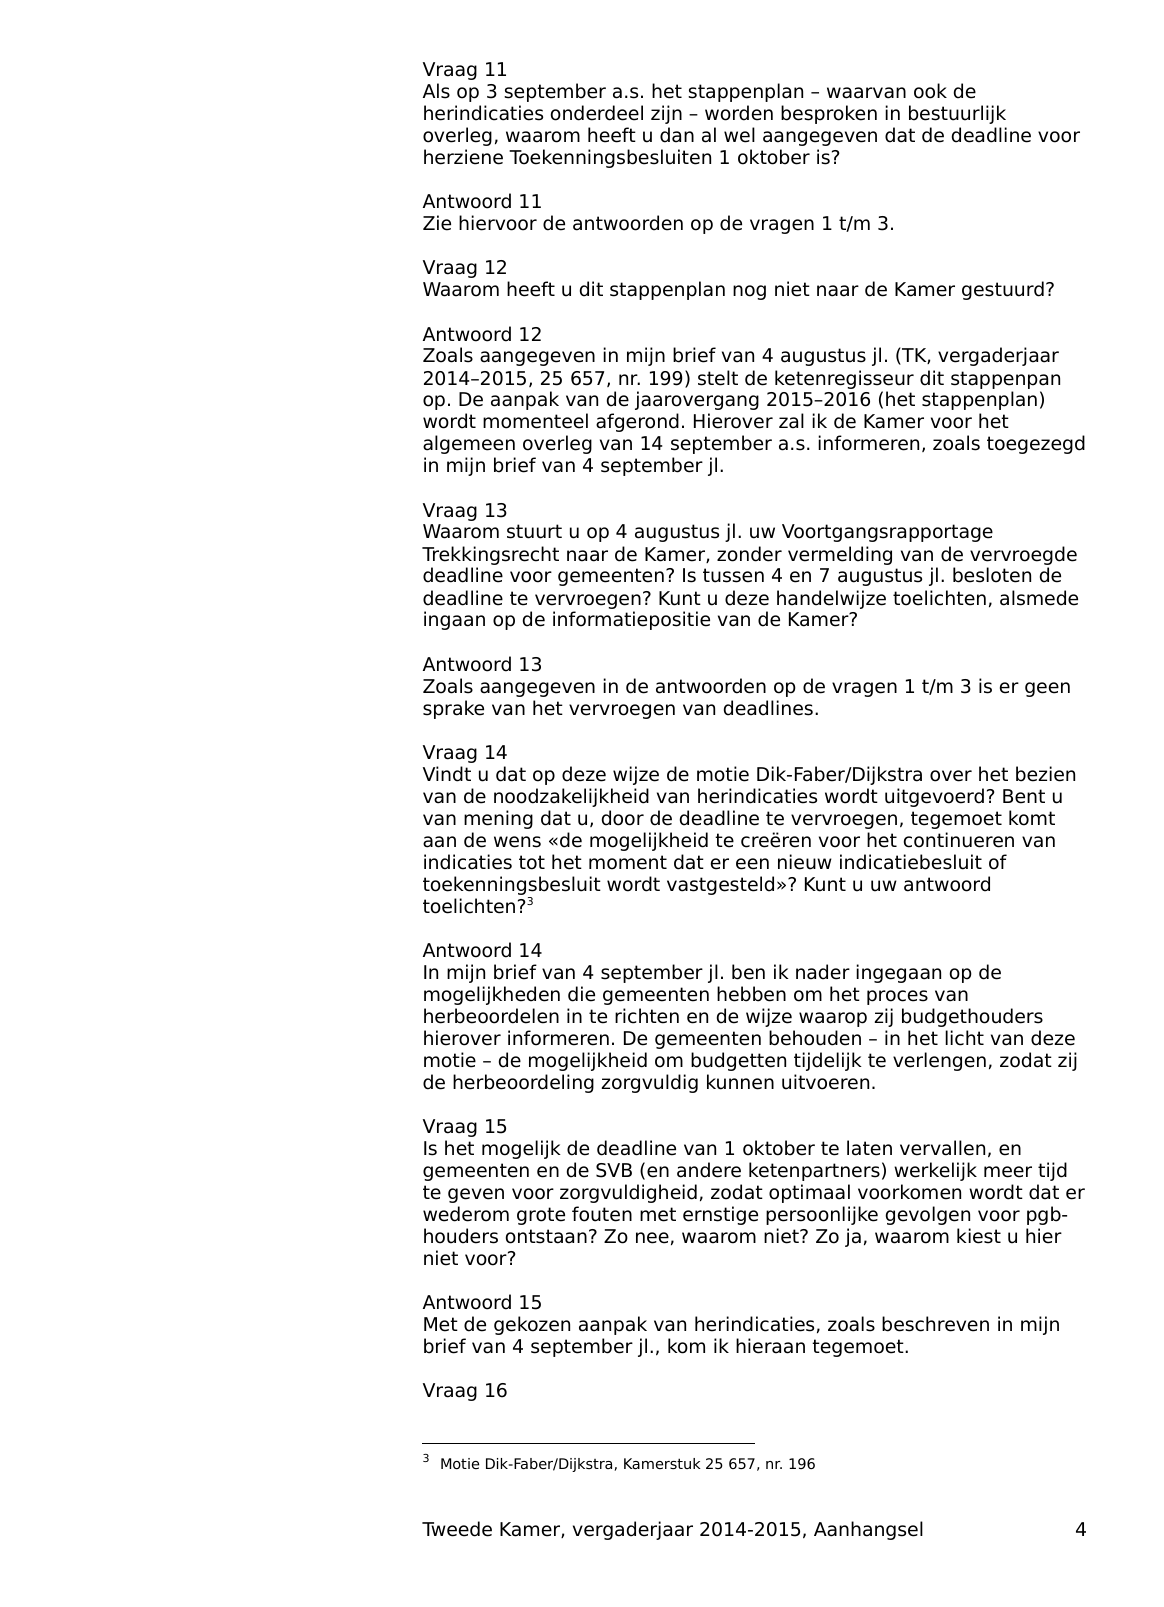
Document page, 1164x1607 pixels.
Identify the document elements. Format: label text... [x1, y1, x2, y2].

text Zie hiervoor de antwoorden op de vragen 1 t/m 3. [422, 213, 1087, 235]
text Vraag 11 [422, 59, 1087, 81]
text Vraag 13 [422, 499, 1087, 521]
text Vindt u dat op deze wijze de motie Dik-Faber/Dijkstra over het bezien van de noodzakelijkheid van herindicaties wordt uitgevoerd? Bent u van mening dat u, door de deadline te vervroegen, tegemoet komt aan de wens «de mogelijkheid te creëren voor het continueren van indicaties tot het moment dat er een nieuw indicatiebesluit of toekenningsbesluit wordt vastgesteld»? Kunt u uw antwoord toelichten? [422, 764, 1087, 917]
text Vraag 12 [422, 257, 1087, 279]
text Zoals aangegeven in mijn brief van 4 augustus jl. (TK, vergaderjaar 2014–2015, 25 657, nr. 199) stelt de ketenregisseur dit stappenpan op. De aanpak van de jaarovergang 2015–2016 (het stappenplan) wordt momenteel afgerond. Hierover zal ik de Kamer voor het algemeen overleg van 14 september a.s. informeren, zoals toegezegd in mijn brief van 4 september jl. [422, 345, 1087, 477]
text Antwoord 11 [422, 191, 1087, 213]
text Motie Dik-Faber/Dijkstra, Kamerstuk 25 657, nr. 196 [422, 1452, 1087, 1474]
text Is het mogelijk de deadline van 1 oktober te laten vervallen, en gemeenten en de SVB (en andere ketenpartners) werkelijk meer tijd te geven voor zorgvuldigheid, zodat optimaal voorkomen wordt dat er wederom grote fouten met ernstige persoonlijke gevolgen voor pgb-houders ontstaan? Zo nee, waarom niet? Zo ja, waarom kiest u hier niet voor? [422, 1138, 1087, 1269]
text Antwoord 15 [422, 1292, 1087, 1314]
text Vraag 14 [422, 742, 1087, 764]
text Zoals aangegeven in de antwoorden op de vragen 1 t/m 3 is er geen sprake van het vervroegen van deadlines. [422, 676, 1087, 719]
text Waarom stuurt u op 4 augustus jl. uw Voortgangsrapportage Trekkingsrecht naar de Kamer, zonder vermelding van de vervroegde deadline voor gemeenten? Is tussen 4 en 7 augustus jl. besloten de deadline te vervroegen? Kunt u deze handelwijze toelichten, alsmede ingaan op de informatiepositie van de Kamer? [422, 521, 1087, 631]
text Antwoord 13 [422, 653, 1087, 676]
text Antwoord 12 [422, 323, 1087, 345]
text Antwoord 14 [422, 940, 1087, 962]
text Met de gekozen aanpak van herindicaties, zoals beschreven in mijn brief van 4 september jl., kom ik hieraan tegemoet. [422, 1314, 1087, 1358]
text Als op 3 september a.s. het stappenplan – waarvan ook de herindicaties onderdeel zijn – worden besproken in bestuurlijk overleg, waarom heeft u dan al wel aangegeven dat de deadline voor herziene Toekenningsbesluiten 1 oktober is? [422, 81, 1087, 169]
text In mijn brief van 4 september jl. ben ik nader ingegaan op de mogelijkheden die gemeenten hebben om het proces van herbeoordelen in te richten en de wijze waarop zij budgethouders hierover informeren. De gemeenten behouden – in het licht van deze motie – de mogelijkheid om budgetten tijdelijk te verlengen, zodat zij de herbeoordeling zorgvuldig kunnen uitvoeren. [422, 962, 1087, 1093]
text Vraag 15 [422, 1116, 1087, 1138]
text Waarom heeft u dit stappenplan nog niet naar de Kamer gestuurd? [422, 279, 1087, 301]
text Vraag 16 [422, 1380, 1087, 1402]
